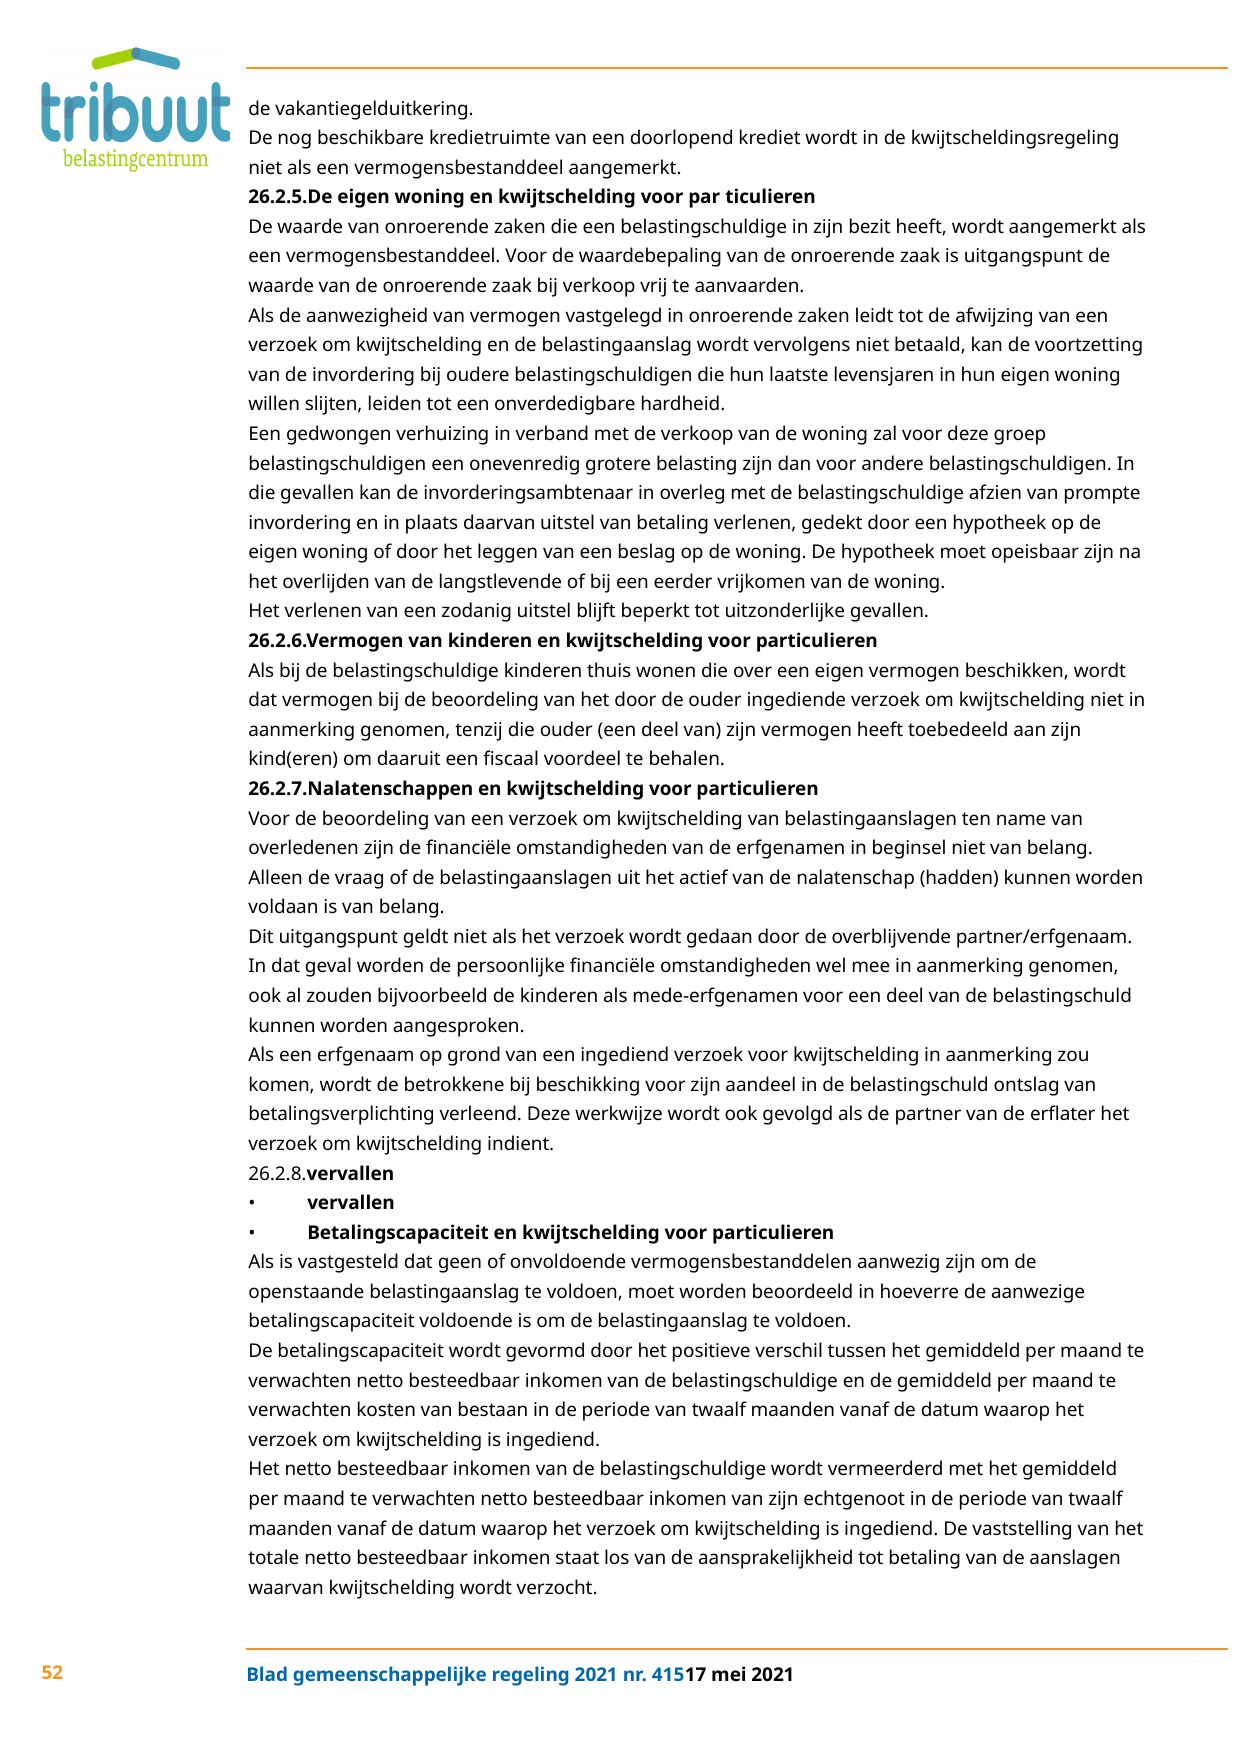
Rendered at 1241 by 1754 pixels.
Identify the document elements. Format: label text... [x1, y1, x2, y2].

text de vakantiegelduitkering. [248, 95, 1152, 121]
text 26.2.7.Nalatenschappen en kwijtschelding voor particulieren [248, 775, 1152, 801]
text 26.2.6.Vermogen van kinderen en kwijtschelding voor particulieren [248, 627, 1152, 653]
text De betalingscapaciteit wordt gevormd door het positieve verschil tussen het gemiddeld per maand te verwachten netto besteedbaar inkomen van de belastingschuldige en de gemiddeld per maand te verwachten kosten van bestaan in de periode van twaalf maanden vanaf de datum waarop het verzoek om kwijtschelding is ingediend. [248, 1337, 1152, 1452]
text De waarde van onroerende zaken die een belastingschuldige in zijn bezit heeft, wordt aangemerkt als een vermogensbestanddeel. Voor de waardebepaling van de onroerende zaak is uitgangspunt de waarde van de onroerende zaak bij verkoop vrij te aanvaarden. [248, 213, 1152, 298]
text Voor de beoordeling van een verzoek om kwijtschelding van belastingaanslagen ten name van overledenen zijn de financiële omstandigheden van de erfgenamen in beginsel niet van belang. Alleen de vraag of de belastingaanslagen uit het actief van de nalatenschap (hadden) kunnen worden voldaan is van belang. [248, 805, 1152, 919]
list Betalingscapaciteit en kwijtschelding voor particulieren [248, 1219, 1152, 1245]
text Als een erfgenaam op grond van een ingediend verzoek voor kwijtschelding in aanmerking zou komen, wordt de betrokkene bij beschikking voor zijn aandeel in de belastingschuld ontslag van betalingsverplichting verleend. Deze werkwijze wordt ook gevolgd als de partner van de erflater het verzoek om kwijtschelding indient. [248, 1041, 1152, 1156]
text De nog beschikbare kredietruimte van een doorlopend krediet wordt in de kwijtscheldingsregeling niet als een vermogensbestanddeel aangemerkt. [248, 124, 1152, 180]
text 26.2.5.De eigen woning en kwijtschelding voor par ticulieren [248, 183, 1152, 209]
text Als de aanwezigheid van vermogen vastgelegd in onroerende zaken leidt tot de afwijzing van een verzoek om kwijtschelding en de belastingaanslag wordt vervolgens niet betaald, kan de voortzetting van de invordering bij oudere belastingschuldigen die hun laatste levensjaren in hun eigen woning willen slijten, leiden tot een onverdedigbare hardheid. [248, 302, 1152, 416]
text 26.2.8.vervallen [248, 1160, 1152, 1186]
text Een gedwongen verhuizing in verband met de verkoop van de woning zal voor deze groep belastingschuldigen een onevenredig grotere belasting zijn dan voor andere belastingschuldigen. In die gevallen kan de invorderingsambtenaar in overleg met de belastingschuldige afzien van prompte invordering en in plaats daarvan uitstel van betaling verlenen, gedekt door een hypotheek op de eigen woning of door het leggen van een beslag op de woning. De hypotheek moet opeisbaar zijn na het overlijden van de langstlevende of bij een eerder vrijkomen van de woning. [248, 420, 1152, 594]
text Als bij de belastingschuldige kinderen thuis wonen die over een eigen vermogen beschikken, wordt dat vermogen bij de beoordeling van het door de ouder ingediende verzoek om kwijtschelding niet in aanmerking genomen, tenzij die ouder (een deel van) zijn vermogen heeft toebedeeld aan zijn kind(eren) om daaruit een fiscaal voordeel te behalen. [248, 657, 1152, 771]
text Dit uitgangspunt geldt niet als het verzoek wordt gedaan door de overblijvende partner/erfgenaam. In dat geval worden de persoonlijke financiële omstandigheden wel mee in aanmerking genomen, ook al zouden bijvoorbeeld de kinderen als mede-erfgenamen voor een deel van de belastingschuld kunnen worden aangesproken. [248, 923, 1152, 1038]
text Het netto besteedbaar inkomen van de belastingschuldige wordt vermeerderd met het gemiddeld per maand te verwachten netto besteedbaar inkomen van zijn echtgenoot in de periode van twaalf maanden vanaf de datum waarop het verzoek om kwijtschelding is ingediend. De vaststelling van het totale netto besteedbaar inkomen staat los van de aansprakelijkheid tot betaling van de aanslagen waarvan kwijtschelding wordt verzocht. [248, 1456, 1152, 1600]
picture [41, 47, 231, 172]
list vervallen [248, 1189, 1152, 1215]
text Als is vastgesteld dat geen of onvoldoende vermogensbestanddelen aanwezig zijn om de openstaande belastingaanslag te voldoen, moet worden beoordeeld in hoeverre de aanwezige betalingscapaciteit voldoende is om de belastingaanslag te voldoen. [248, 1248, 1152, 1333]
text Het verlenen van een zodanig uitstel blijft beperkt tot uitzonderlijke gevallen. [248, 598, 1152, 623]
